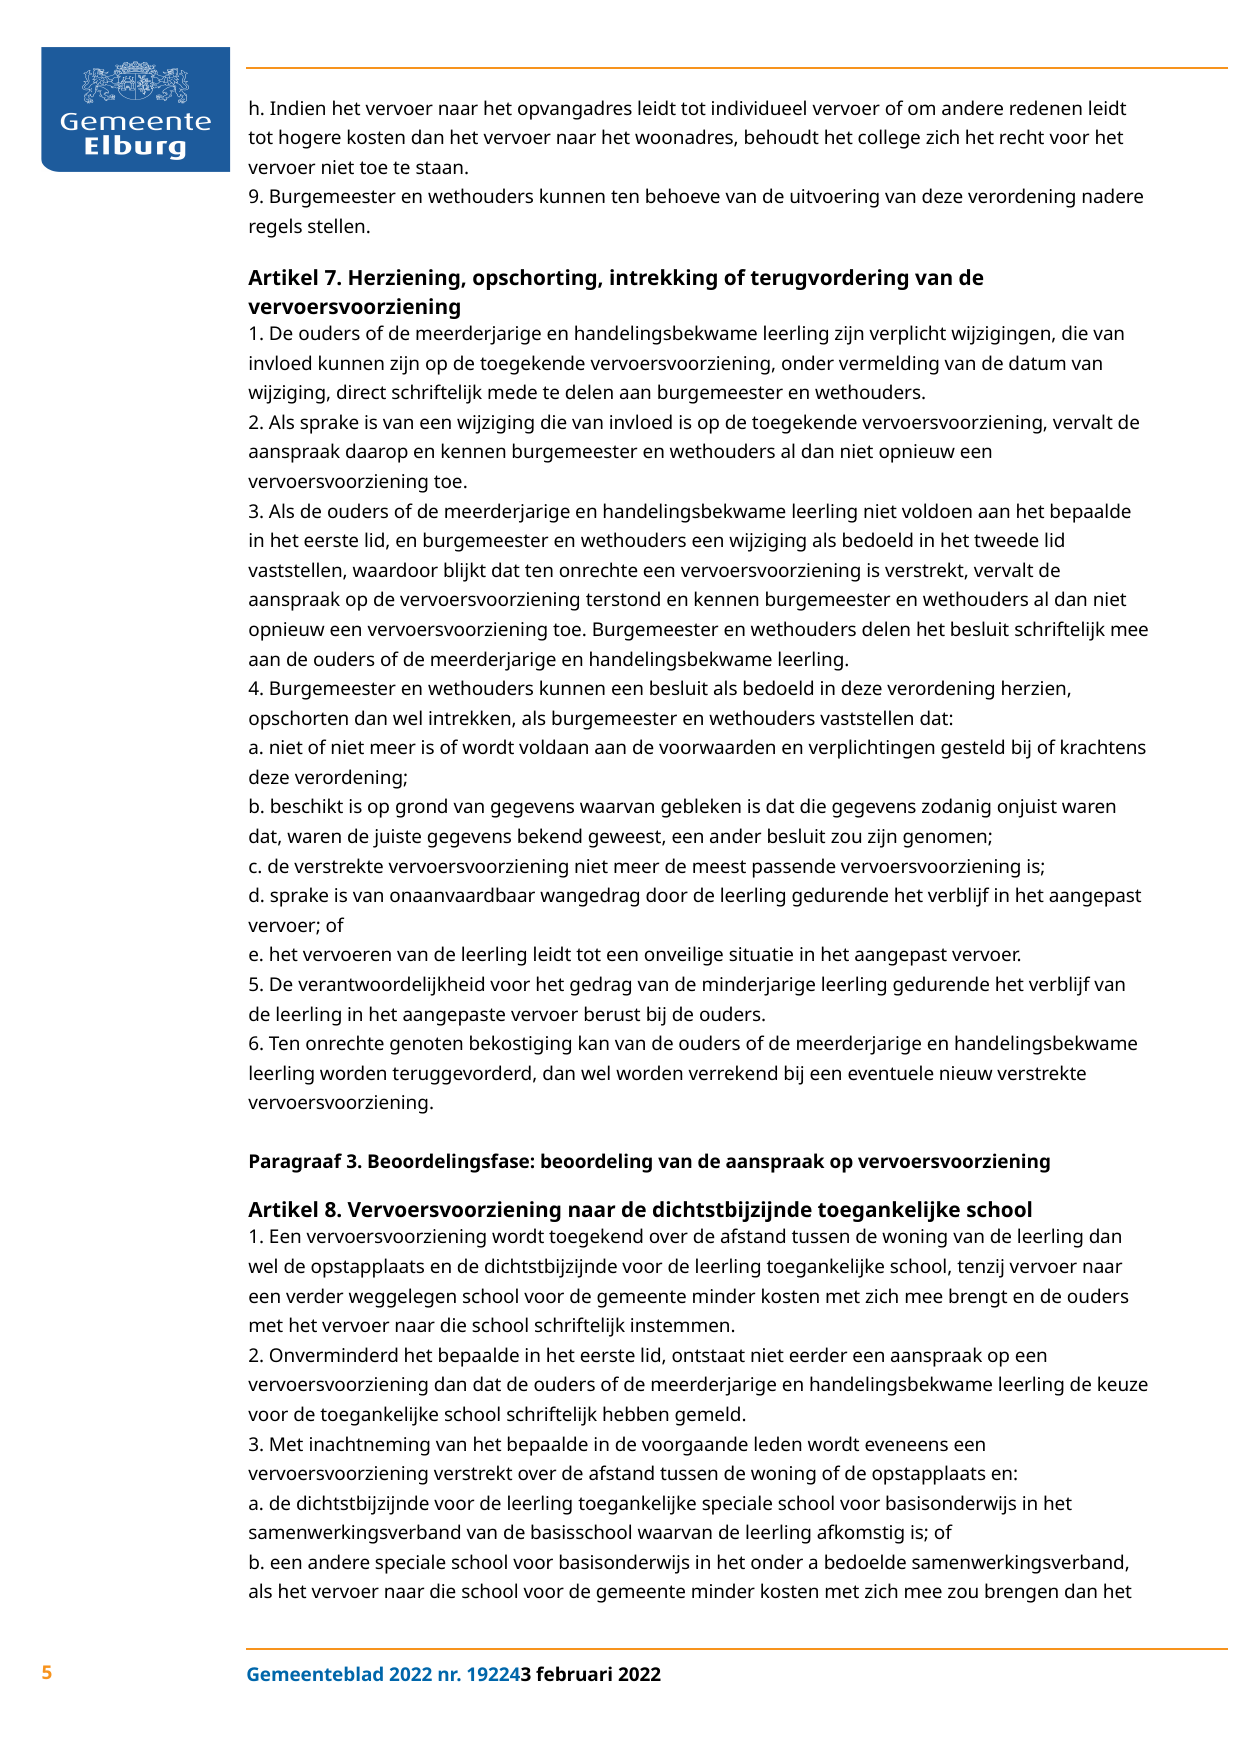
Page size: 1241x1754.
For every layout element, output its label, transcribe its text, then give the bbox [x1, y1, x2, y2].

text d. sprake is van onaanvaardbaar wangedrag door de leerling gedurende het verblijf in het aangepast vervoer; of [248, 882, 1152, 938]
text 4. Burgemeester en wethouders kunnen een besluit als bedoeld in deze verordening herzien, opschorten dan wel intrekken, als burgemeester en wethouders vaststellen dat: [248, 675, 1152, 731]
text 2. Als sprake is van een wijziging die van invloed is op de toegekende vervoersvoorziening, vervalt de aanspraak daarop en kennen burgemeester en wethouders al dan niet opnieuw een vervoersvoorziening toe. [248, 409, 1152, 494]
text 2. Onverminderd het bepaalde in het eerste lid, ontstaat niet eerder een aanspraak op een vervoersvoorziening dan dat de ouders of de meerderjarige en handelingsbekwame leerling de keuze voor de toegankelijke school schriftelijk hebben gemeld. [248, 1342, 1152, 1427]
text 6. Ten onrechte genoten bekostiging kan van de ouders of de meerderjarige en handelingsbekwame leerling worden teruggevorderd, dan wel worden verrekend bij een eventuele nieuw verstrekte vervoersvoorziening. [248, 1030, 1152, 1115]
text 5. De verantwoordelijkheid voor het gedrag van de minderjarige leerling gedurende het verblijf van de leerling in het aangepaste vervoer berust bij de ouders. [248, 971, 1152, 1027]
text Artikel 8. Vervoersvoorziening naar de dichtstbijzijnde toegankelijke school [248, 1195, 1152, 1224]
text 3. Met inachtneming van het bepaalde in de voorgaande leden wordt eveneens een vervoersvoorziening verstrekt over de afstand tussen de woning of de opstapplaats en: [248, 1431, 1152, 1486]
text e. het vervoeren van de leerling leidt tot een onveilige situatie in het aangepast vervoer. [248, 942, 1152, 967]
text b. een andere speciale school voor basisonderwijs in het onder a bedoelde samenwerkingsverband, als het vervoer naar die school voor de gemeente minder kosten met zich mee zou brengen dan het [248, 1549, 1152, 1604]
text Paragraaf 3. Beoordelingsfase: beoordeling van de aanspraak op vervoersvoorziening [248, 1149, 1152, 1174]
text c. de verstrekte vervoersvoorziening niet meer de meest passende vervoersvoorziening is; [248, 853, 1152, 879]
text a. de dichtstbijzijnde voor de leerling toegankelijke speciale school voor basisonderwijs in het samenwerkingsverband van de basisschool waarvan de leerling afkomstig is; of [248, 1490, 1152, 1545]
text 9. Burgemeester en wethouders kunnen ten behoeve van de uitvoering van deze verordening nadere regels stellen. [248, 183, 1152, 239]
picture [41, 47, 231, 172]
text h. Indien het vervoer naar het opvangadres leidt tot individueel vervoer of om andere redenen leidt tot hogere kosten dan het vervoer naar het woonadres, behoudt het college zich het recht voor het vervoer niet toe te staan. [248, 95, 1152, 180]
text Artikel 7. Herziening, opschorting, intrekking of terugvordering van de vervoersvoorziening [248, 263, 1152, 320]
text 1. Een vervoersvoorziening wordt toegekend over de afstand tussen de woning van de leerling dan wel de opstapplaats en de dichtstbijzijnde voor de leerling toegankelijke school, tenzij vervoer naar een verder weggelegen school voor de gemeente minder kosten met zich mee brengt en de ouders met het vervoer naar die school schriftelijk instemmen. [248, 1224, 1152, 1338]
text b. beschikt is op grond van gegevens waarvan gebleken is dat die gegevens zodanig onjuist waren dat, waren de juiste gegevens bekend geweest, een ander besluit zou zijn genomen; [248, 794, 1152, 849]
text a. niet of niet meer is of wordt voldaan aan de voorwaarden en verplichtingen gesteld bij of krachtens deze verordening; [248, 734, 1152, 790]
text 3. Als de ouders of de meerderjarige en handelingsbekwame leerling niet voldoen aan het bepaalde in het eerste lid, en burgemeester en wethouders een wijziging als bedoeld in het tweede lid vaststellen, waardoor blijkt dat ten onrechte een vervoersvoorziening is verstrekt, vervalt de aanspraak op de vervoersvoorziening terstond en kennen burgemeester en wethouders al dan niet opnieuw een vervoersvoorziening toe. Burgemeester en wethouders delen het besluit schriftelijk mee aan de ouders of de meerderjarige en handelingsbekwame leerling. [248, 498, 1152, 672]
text 1. De ouders of de meerderjarige en handelingsbekwame leerling zijn verplicht wijzigingen, die van invloed kunnen zijn op de toegekende vervoersvoorziening, onder vermelding van de datum van wijziging, direct schriftelijk mede te delen aan burgemeester en wethouders. [248, 320, 1152, 405]
